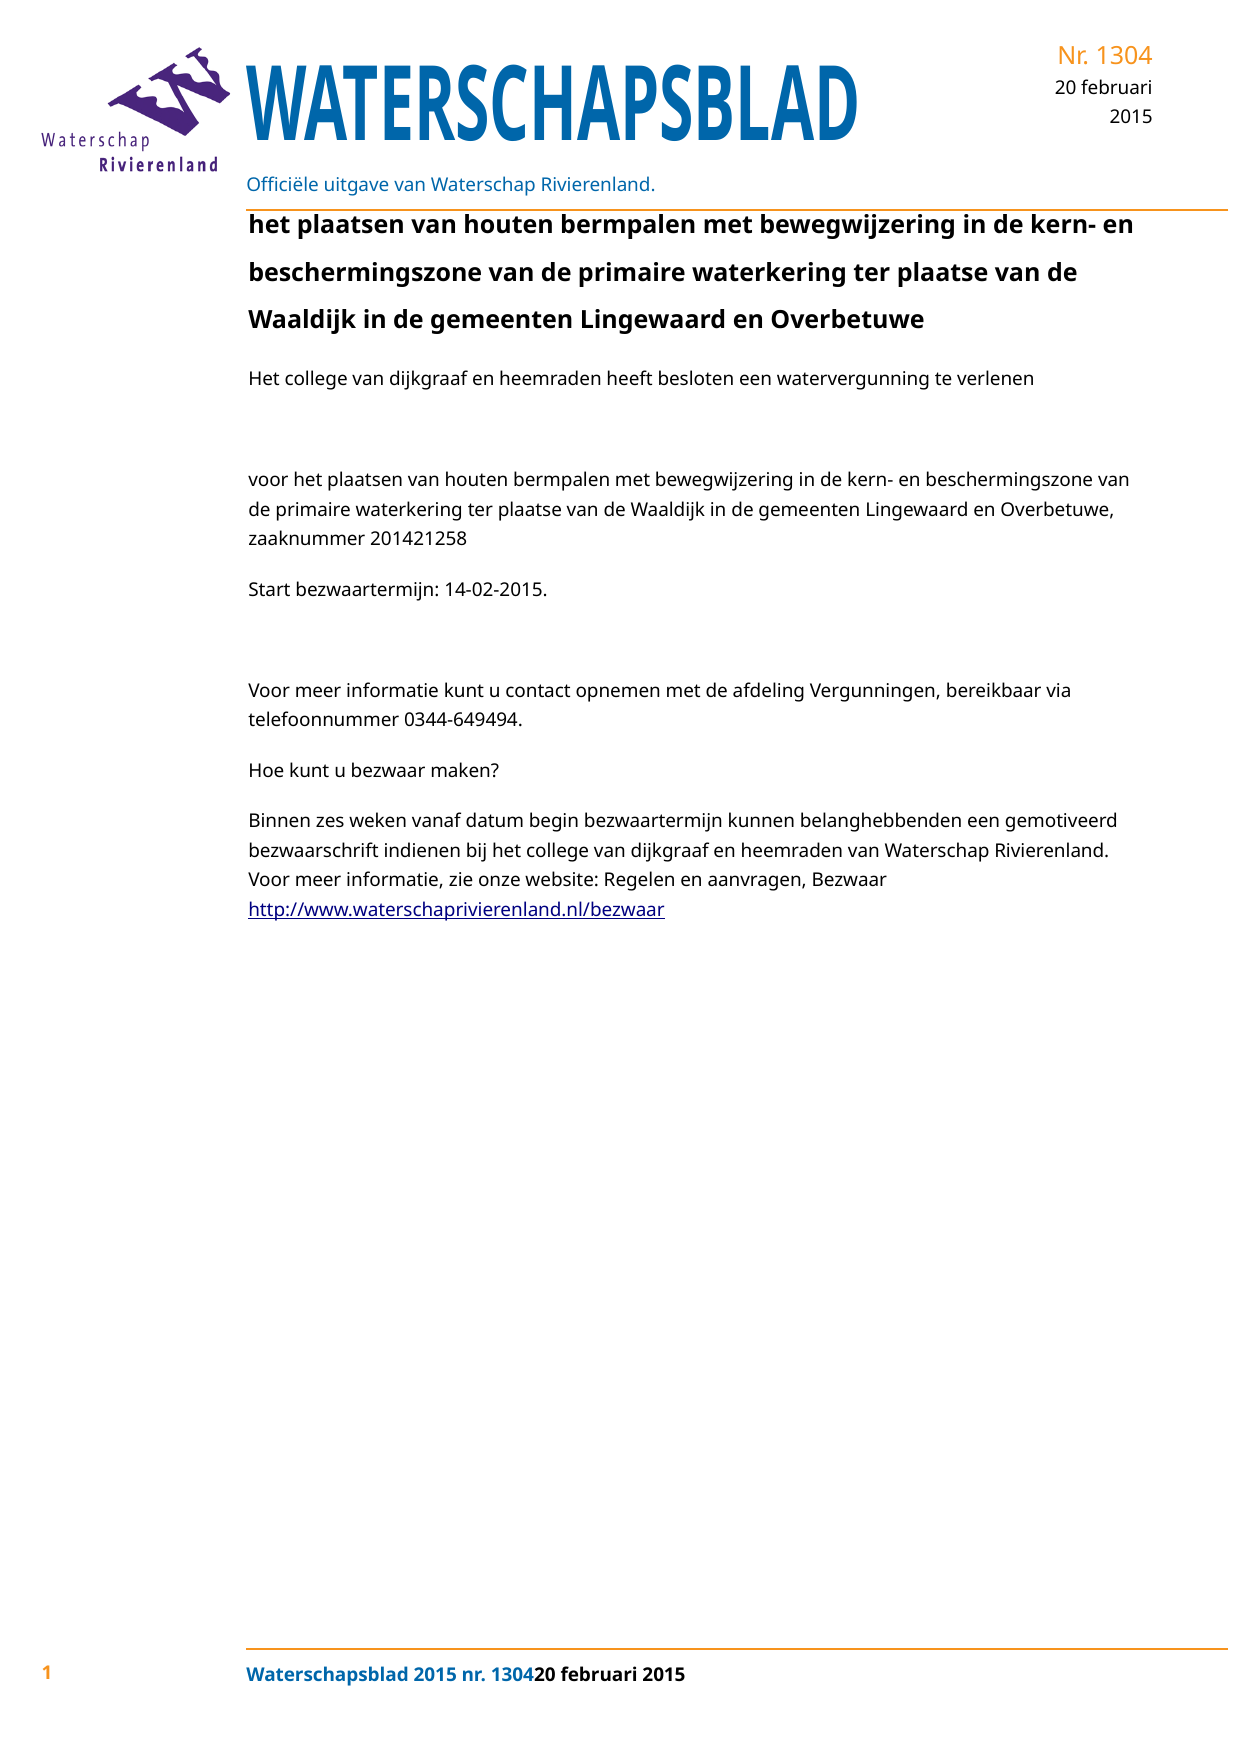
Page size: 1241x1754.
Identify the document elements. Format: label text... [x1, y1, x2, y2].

text Hoe kunt u bezwaar maken? [248, 757, 1152, 782]
text Binnen zes weken vanaf datum begin bezwaartermijn kunnen belanghebbenden een gemotiveerd bezwaarschrift indienen bij het college van dijkgraaf en heemraden van Waterschap Rivierenland. Voor meer informatie, zie onze website: Regelen en aanvragen, Bezwaar http://www.waterschaprivierenland.nl/bezwaar [248, 807, 1152, 922]
picture [41, 47, 231, 172]
text Voor meer informatie kunt u contact opnemen met de afdeling Vergunningen, bereikbaar via telefoonnummer 0344-649494. [248, 677, 1152, 732]
text het plaatsen van houten bermpalen met bewegwijzering in de kern- en beschermingszone van de primaire waterkering ter plaatse van de Waaldijk in de gemeenten Lingewaard en Overbetuwe [248, 211, 1152, 336]
text voor het plaatsen van houten bermpalen met bewegwijzering in de kern- en beschermingszone van de primaire waterkering ter plaatse van de Waaldijk in de gemeenten Lingewaard en Overbetuwe, zaaknummer 201421258 [248, 466, 1152, 551]
text Het college van dijkgraaf en heemraden heeft besloten een watervergunning te verlenen [248, 366, 1152, 391]
text Start bezwaartermijn: 14-02-2015. [248, 576, 1152, 602]
